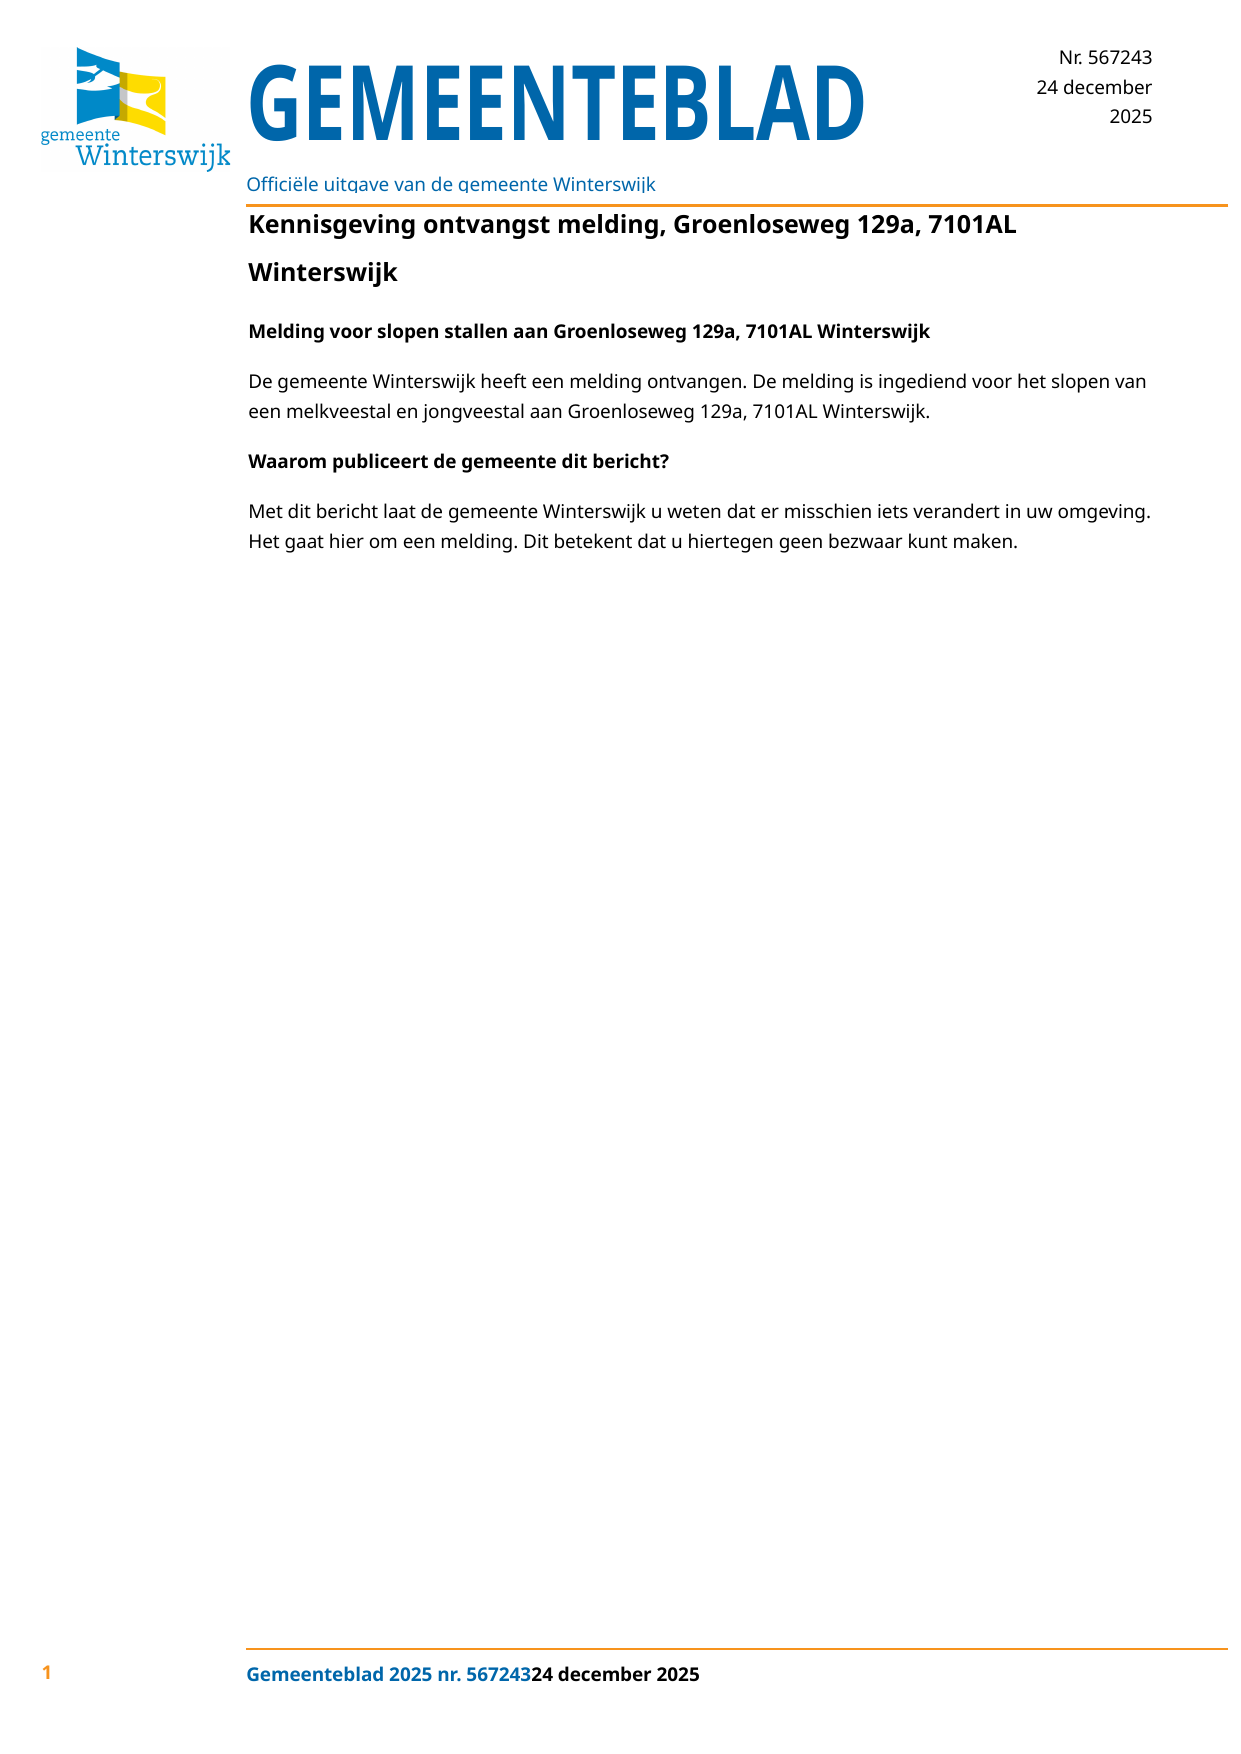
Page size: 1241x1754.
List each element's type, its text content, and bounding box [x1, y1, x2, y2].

text Kennisgeving ontvangst melding, Groenloseweg 129a, 7101AL Winterswijk [248, 207, 1152, 288]
picture [41, 47, 231, 172]
text Melding voor slopen stallen aan Groenloseweg 129a, 7101AL Winterswijk [248, 318, 1152, 344]
text Waarom publiceert de gemeente dit bericht? [248, 448, 1152, 474]
text Met dit bericht laat de gemeente Winterswijk u weten dat er misschien iets verandert in uw omgeving. Het gaat hier om een melding. Dit betekent dat u hiertegen geen bezwaar kunt maken. [248, 499, 1152, 554]
text De gemeente Winterswijk heeft een melding ontvangen. De melding is ingediend voor het slopen van een melkveestal en jongveestal aan Groenloseweg 129a, 7101AL Winterswijk. [248, 368, 1152, 424]
picture [225, 153, 231, 162]
